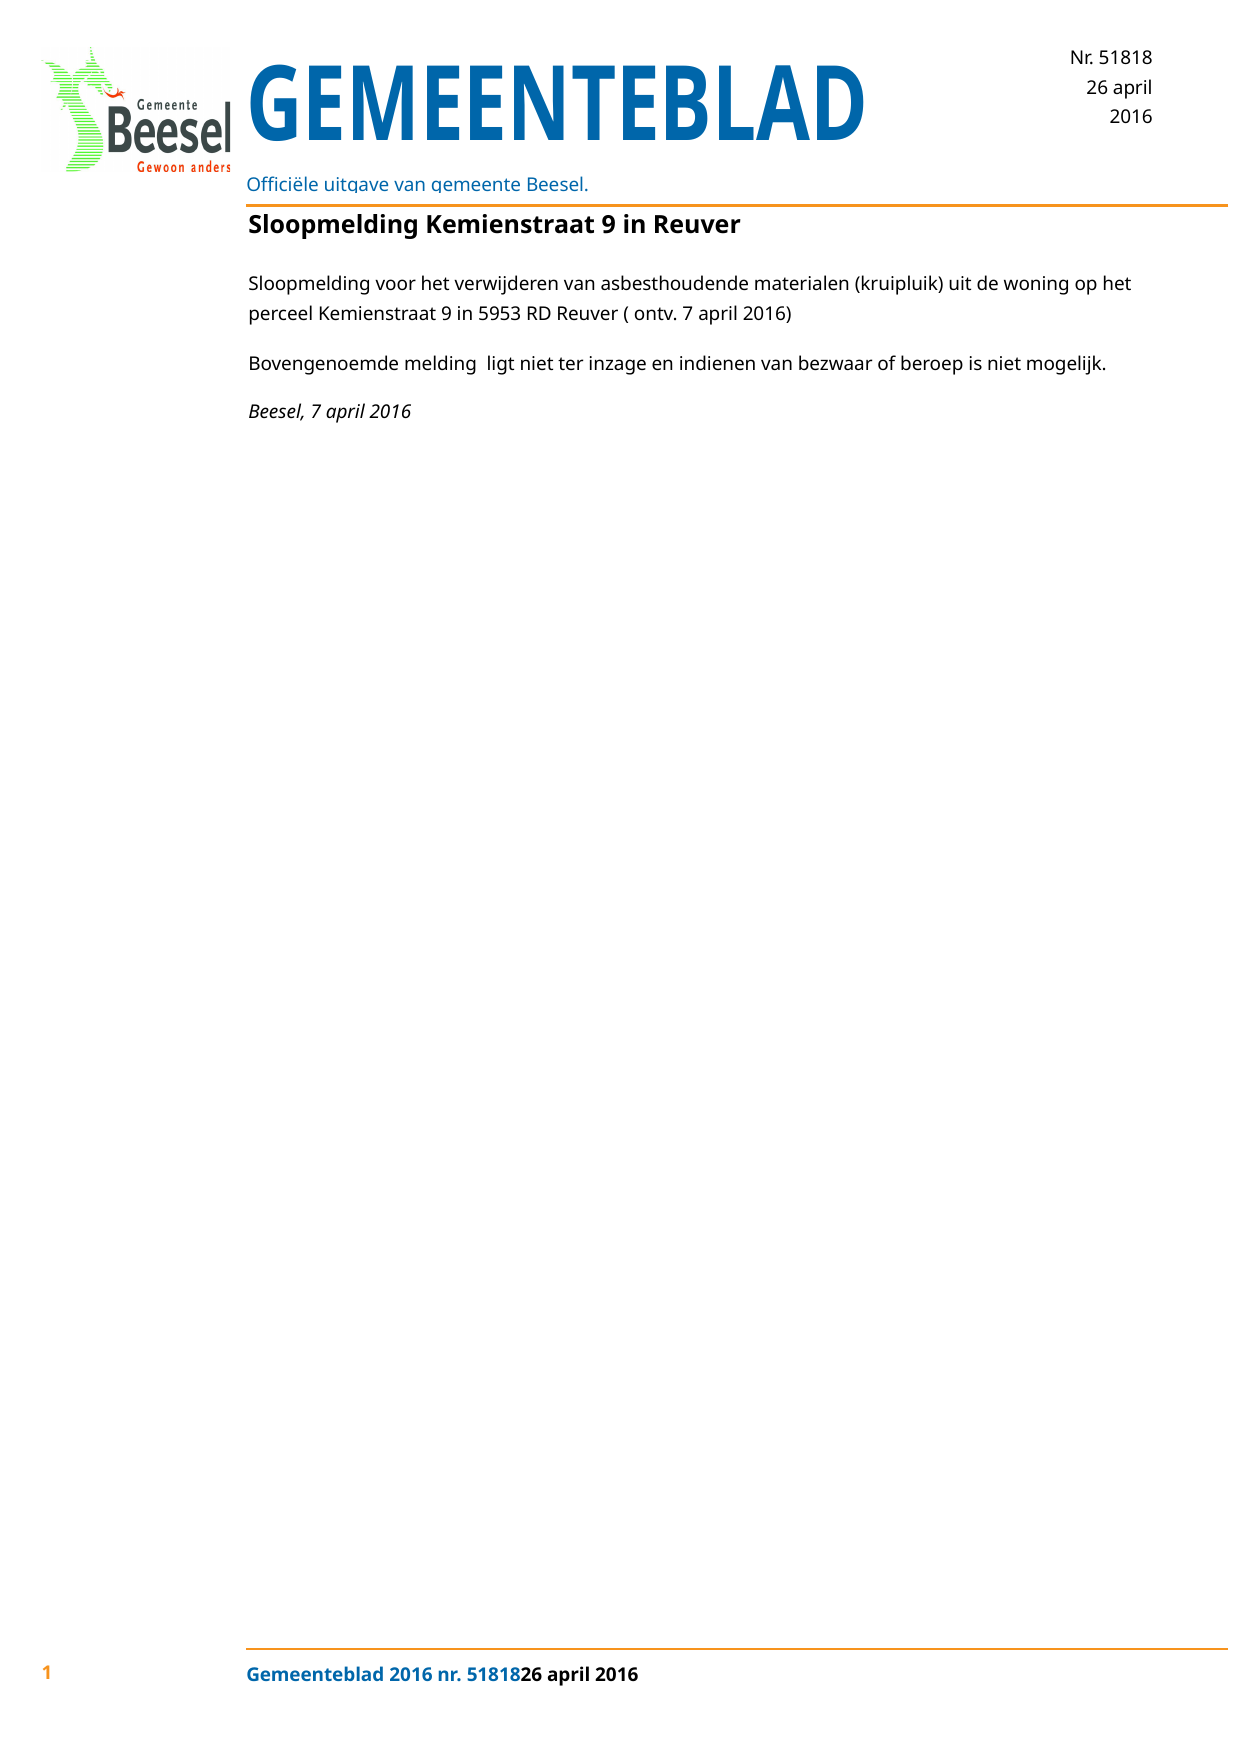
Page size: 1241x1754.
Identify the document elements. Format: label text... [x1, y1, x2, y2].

text Beesel, 7 april 2016 [248, 398, 1152, 424]
picture [41, 47, 231, 172]
text Sloopmelding voor het verwijderen van asbesthoudende materialen (kruipluik) uit de woning op het perceel Kemienstraat 9 in 5953 RD Reuver ( ontv. 7 april 2016) [248, 270, 1152, 326]
text Bovengenoemde melding ligt niet ter inzage en indienen van bezwaar of beroep is niet mogelijk. [248, 350, 1152, 376]
text Sloopmelding Kemienstraat 9 in Reuver [248, 207, 1152, 241]
